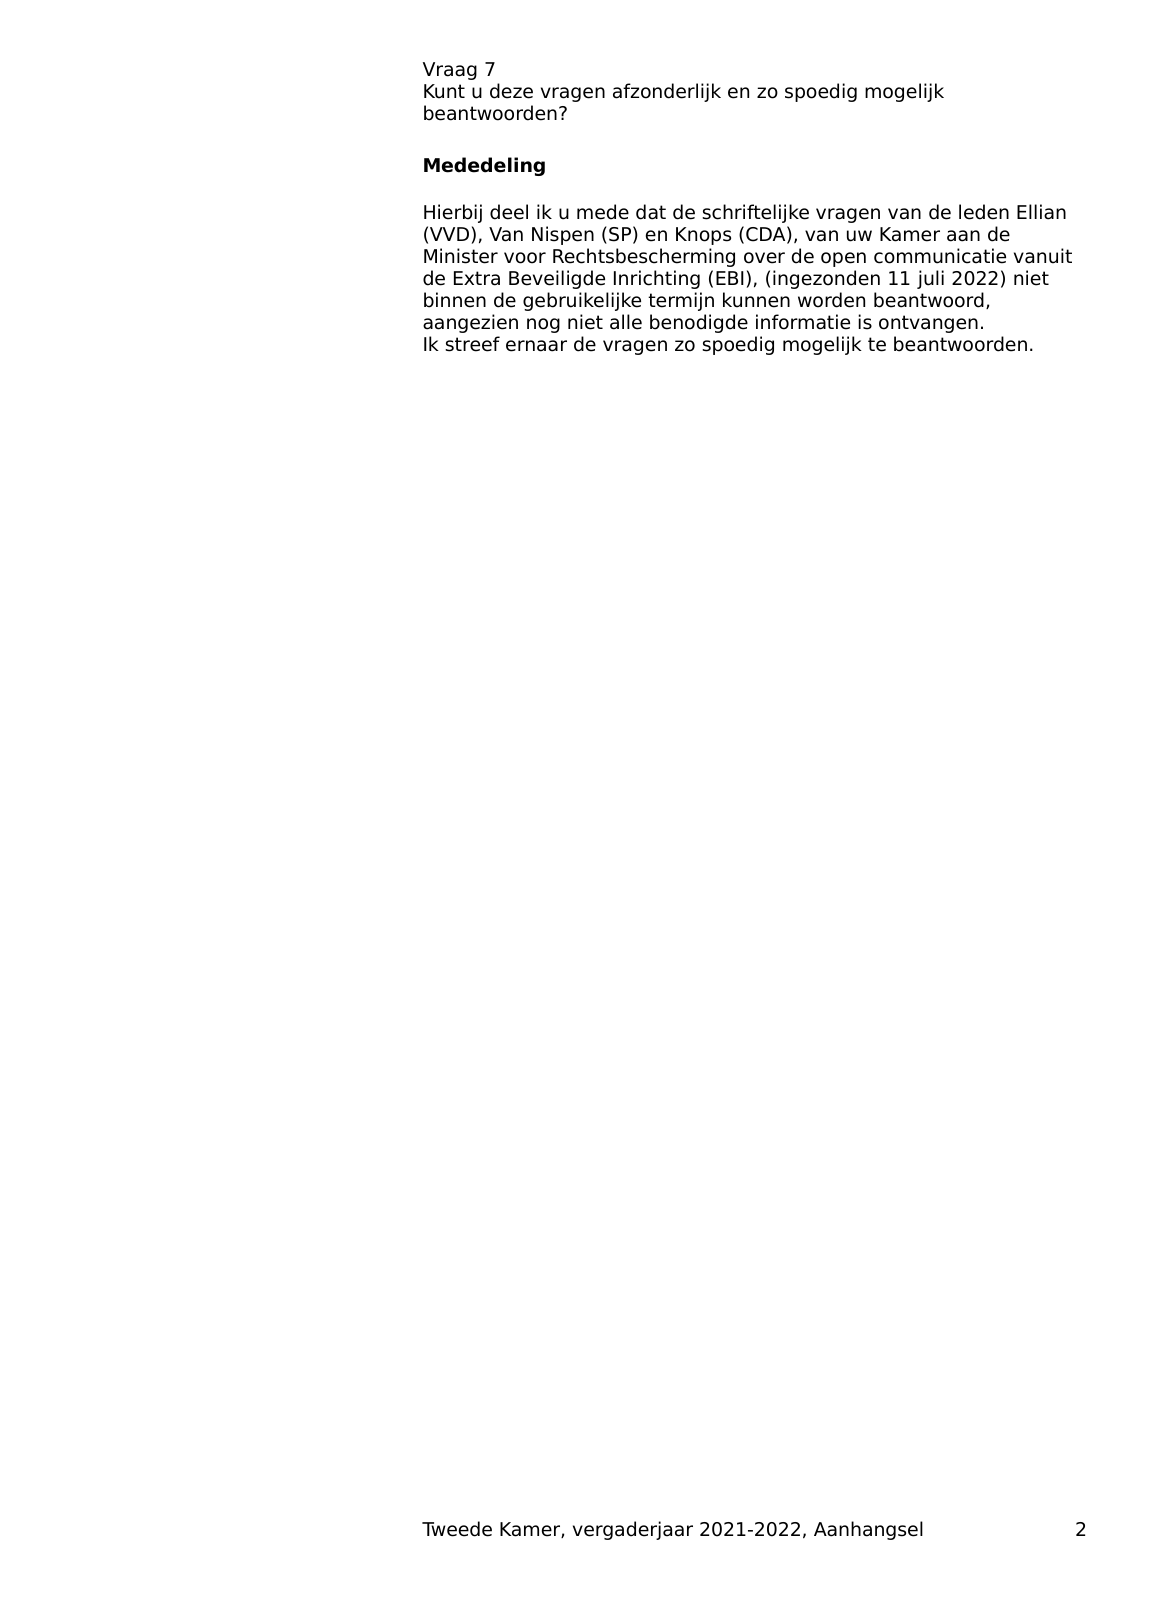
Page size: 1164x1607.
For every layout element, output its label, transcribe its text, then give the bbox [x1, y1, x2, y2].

subtitle Mededeling [422, 155, 1087, 177]
text Hierbij deel ik u mede dat de schriftelijke vragen van de leden Ellian (VVD), Van Nispen (SP) en Knops (CDA), van uw Kamer aan de Minister voor Rechtsbescherming over de open communicatie vanuit de Extra Beveiligde Inrichting (EBI), (ingezonden 11 juli 2022) niet binnen de gebruikelijke termijn kunnen worden beantwoord, aangezien nog niet alle benodigde informatie is ontvangen. [422, 202, 1087, 334]
text Kunt u deze vragen afzonderlijk en zo spoedig mogelijk beantwoorden? [422, 81, 1087, 125]
text Vraag 7 [422, 59, 1087, 81]
text Ik streef ernaar de vragen zo spoedig mogelijk te beantwoorden. [422, 334, 1087, 356]
